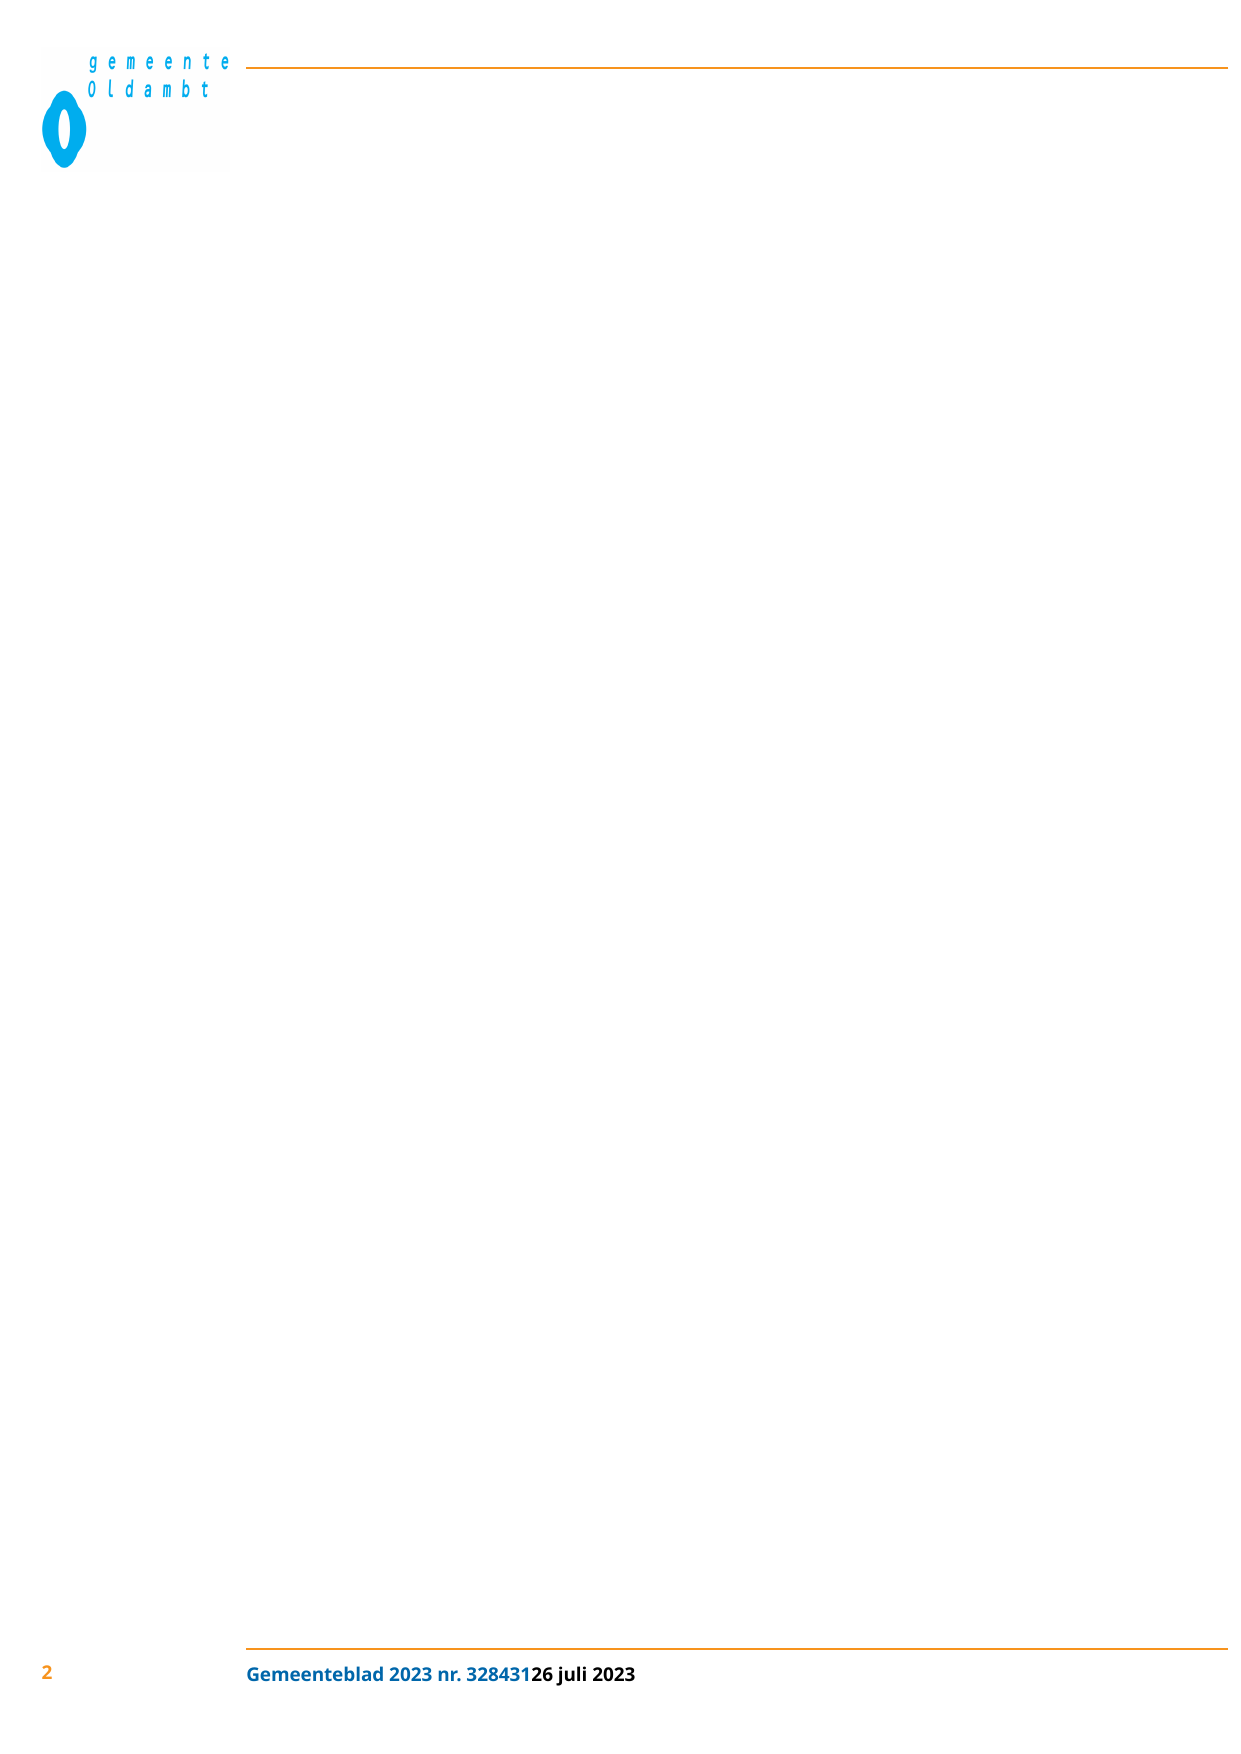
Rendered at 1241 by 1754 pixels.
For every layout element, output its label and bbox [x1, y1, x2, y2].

picture [41, 47, 231, 172]
